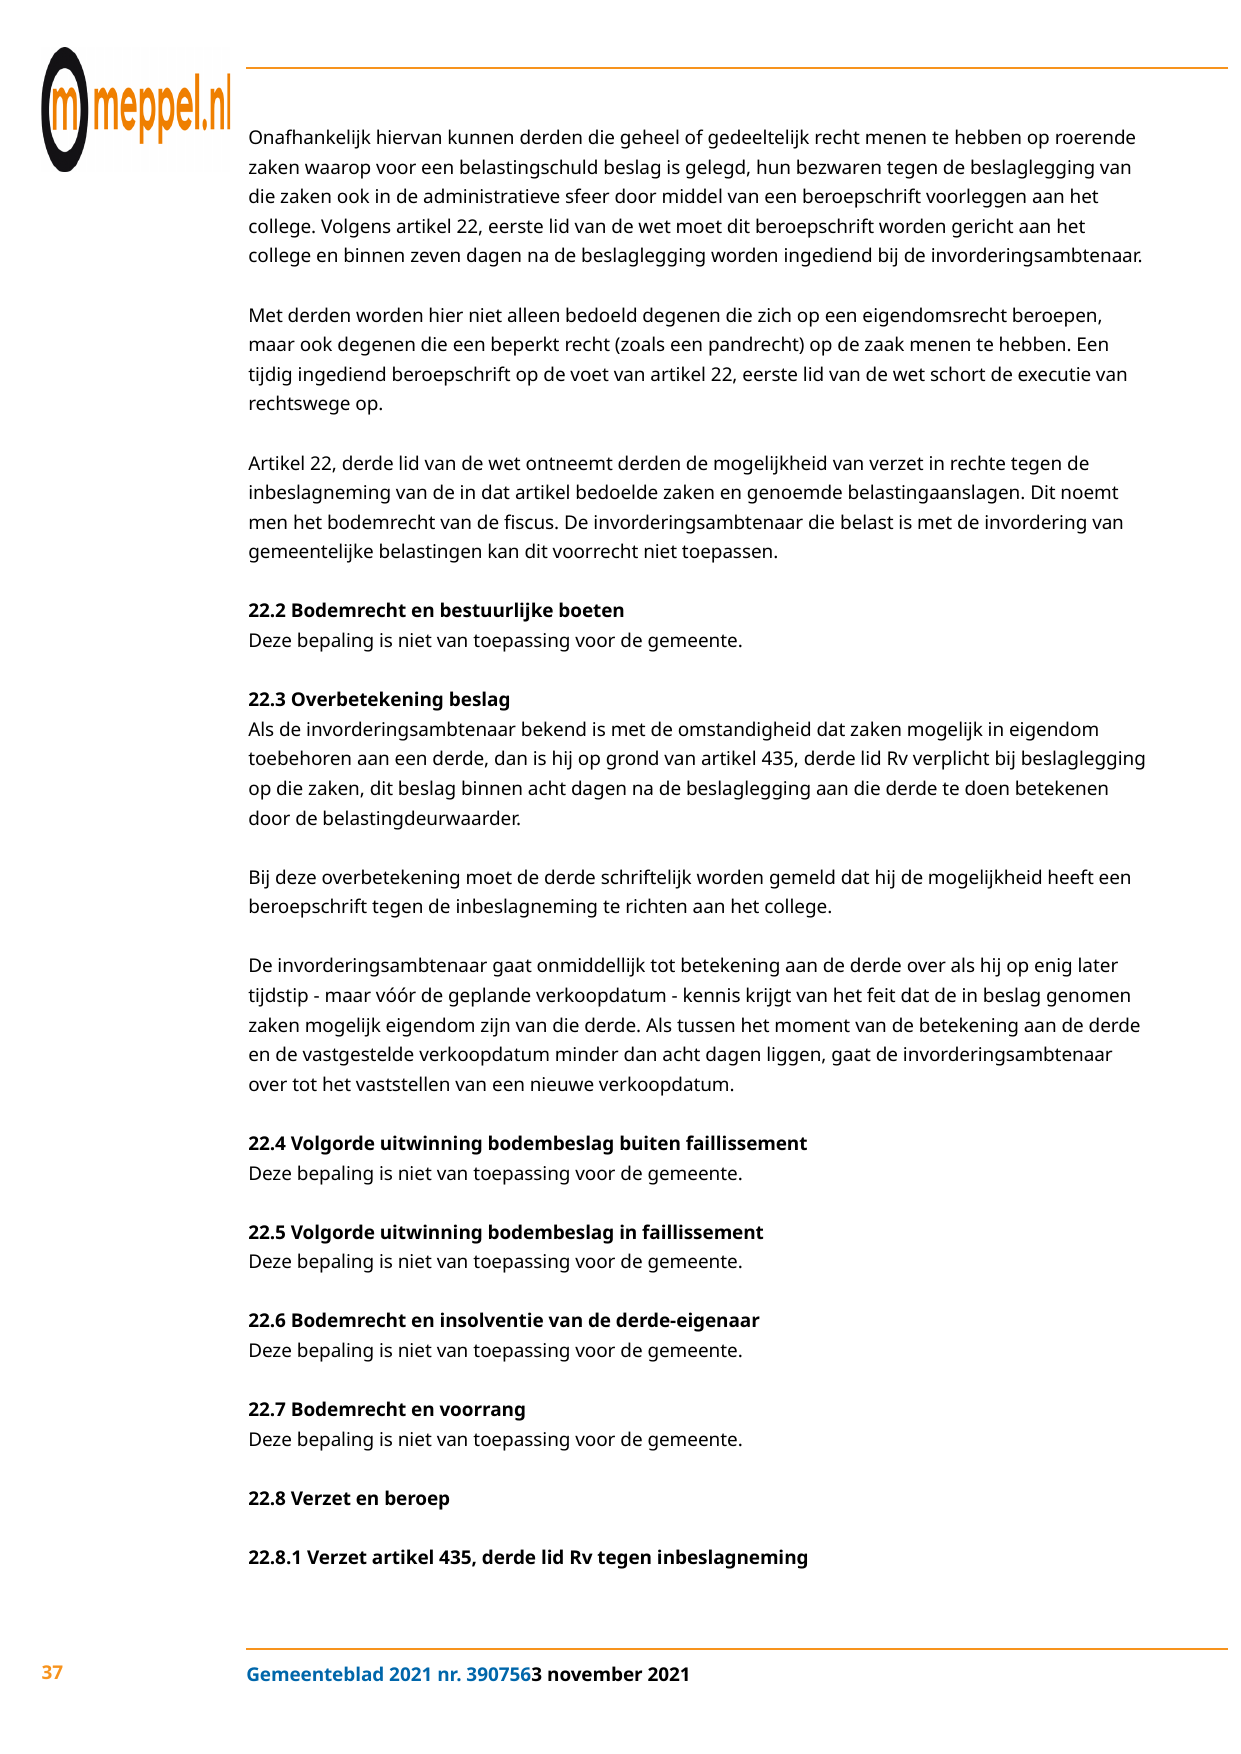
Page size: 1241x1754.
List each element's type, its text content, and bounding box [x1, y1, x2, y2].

text Artikel 22, derde lid van de wet ontneemt derden de mogelijkheid van verzet in rechte tegen de inbeslagneming van de in dat artikel bedoelde zaken en genoemde belastingaanslagen. Dit noemt men het bodemrecht van de fiscus. De invorderingsambtenaar die belast is met de invordering van gemeentelijke belastingen kan dit voorrecht niet toepassen. [248, 450, 1152, 564]
text 22.8.1 Verzet artikel 435, derde lid Rv tegen inbeslagneming [248, 1544, 1152, 1570]
text Deze bepaling is niet van toepassing voor de gemeente. [248, 1248, 1152, 1274]
text 22.6 Bodemrecht en insolventie van de derde-eigenaar [248, 1308, 1152, 1333]
text 22.7 Bodemrecht en voorrang [248, 1396, 1152, 1422]
text 22.8 Verzet en beroep [248, 1485, 1152, 1511]
text Deze bepaling is niet van toepassing voor de gemeente. [248, 1426, 1152, 1452]
picture [41, 47, 231, 172]
text 22.2 Bodemrecht en bestuurlijke boeten [248, 598, 1152, 623]
text De invorderingsambtenaar gaat onmiddellijk tot betekening aan de derde over als hij op enig later tijdstip - maar vóór de geplande verkoopdatum - kennis krijgt van het feit dat de in beslag genomen zaken mogelijk eigendom zijn van die derde. Als tussen het moment van de betekening aan de derde en de vastgestelde verkoopdatum minder dan acht dagen liggen, gaat de invorderingsambtenaar over tot het vaststellen van een nieuwe verkoopdatum. [248, 953, 1152, 1097]
text Bij deze overbetekening moet de derde schriftelijk worden gemeld dat hij de mogelijkheid heeft een beroepschrift tegen de inbeslagneming te richten aan het college. [248, 864, 1152, 919]
text Onafhankelijk hiervan kunnen derden die geheel of gedeeltelijk recht menen te hebben op roerende zaken waarop voor een belastingschuld beslag is gelegd, hun bezwaren tegen de beslaglegging van die zaken ook in de administratieve sfeer door middel van een beroepschrift voorleggen aan het college. Volgens artikel 22, eerste lid van de wet moet dit beroepschrift worden gericht aan het college en binnen zeven dagen na de beslaglegging worden ingediend bij de invorderingsambtenaar. [248, 124, 1152, 268]
text 22.5 Volgorde uitwinning bodembeslag in faillissement [248, 1219, 1152, 1245]
text Met derden worden hier niet alleen bedoeld degenen die zich op een eigendomsrecht beroepen, maar ook degenen die een beperkt recht (zoals een pandrecht) op de zaak menen te hebben. Een tijdig ingediend beroepschrift op de voet van artikel 22, eerste lid van de wet schort de executie van rechtswege op. [248, 302, 1152, 416]
text Als de invorderingsambtenaar bekend is met de omstandigheid dat zaken mogelijk in eigendom toebehoren aan een derde, dan is hij op grond van artikel 435, derde lid Rv verplicht bij beslaglegging op die zaken, dit beslag binnen acht dagen na de beslaglegging aan die derde te doen betekenen door de belastingdeurwaarder. [248, 716, 1152, 831]
text Deze bepaling is niet van toepassing voor de gemeente. [248, 627, 1152, 653]
text Deze bepaling is niet van toepassing voor de gemeente. [248, 1160, 1152, 1186]
text 22.3 Overbetekening beslag [248, 686, 1152, 712]
text Deze bepaling is niet van toepassing voor de gemeente. [248, 1337, 1152, 1363]
text 22.4 Volgorde uitwinning bodembeslag buiten faillissement [248, 1130, 1152, 1156]
